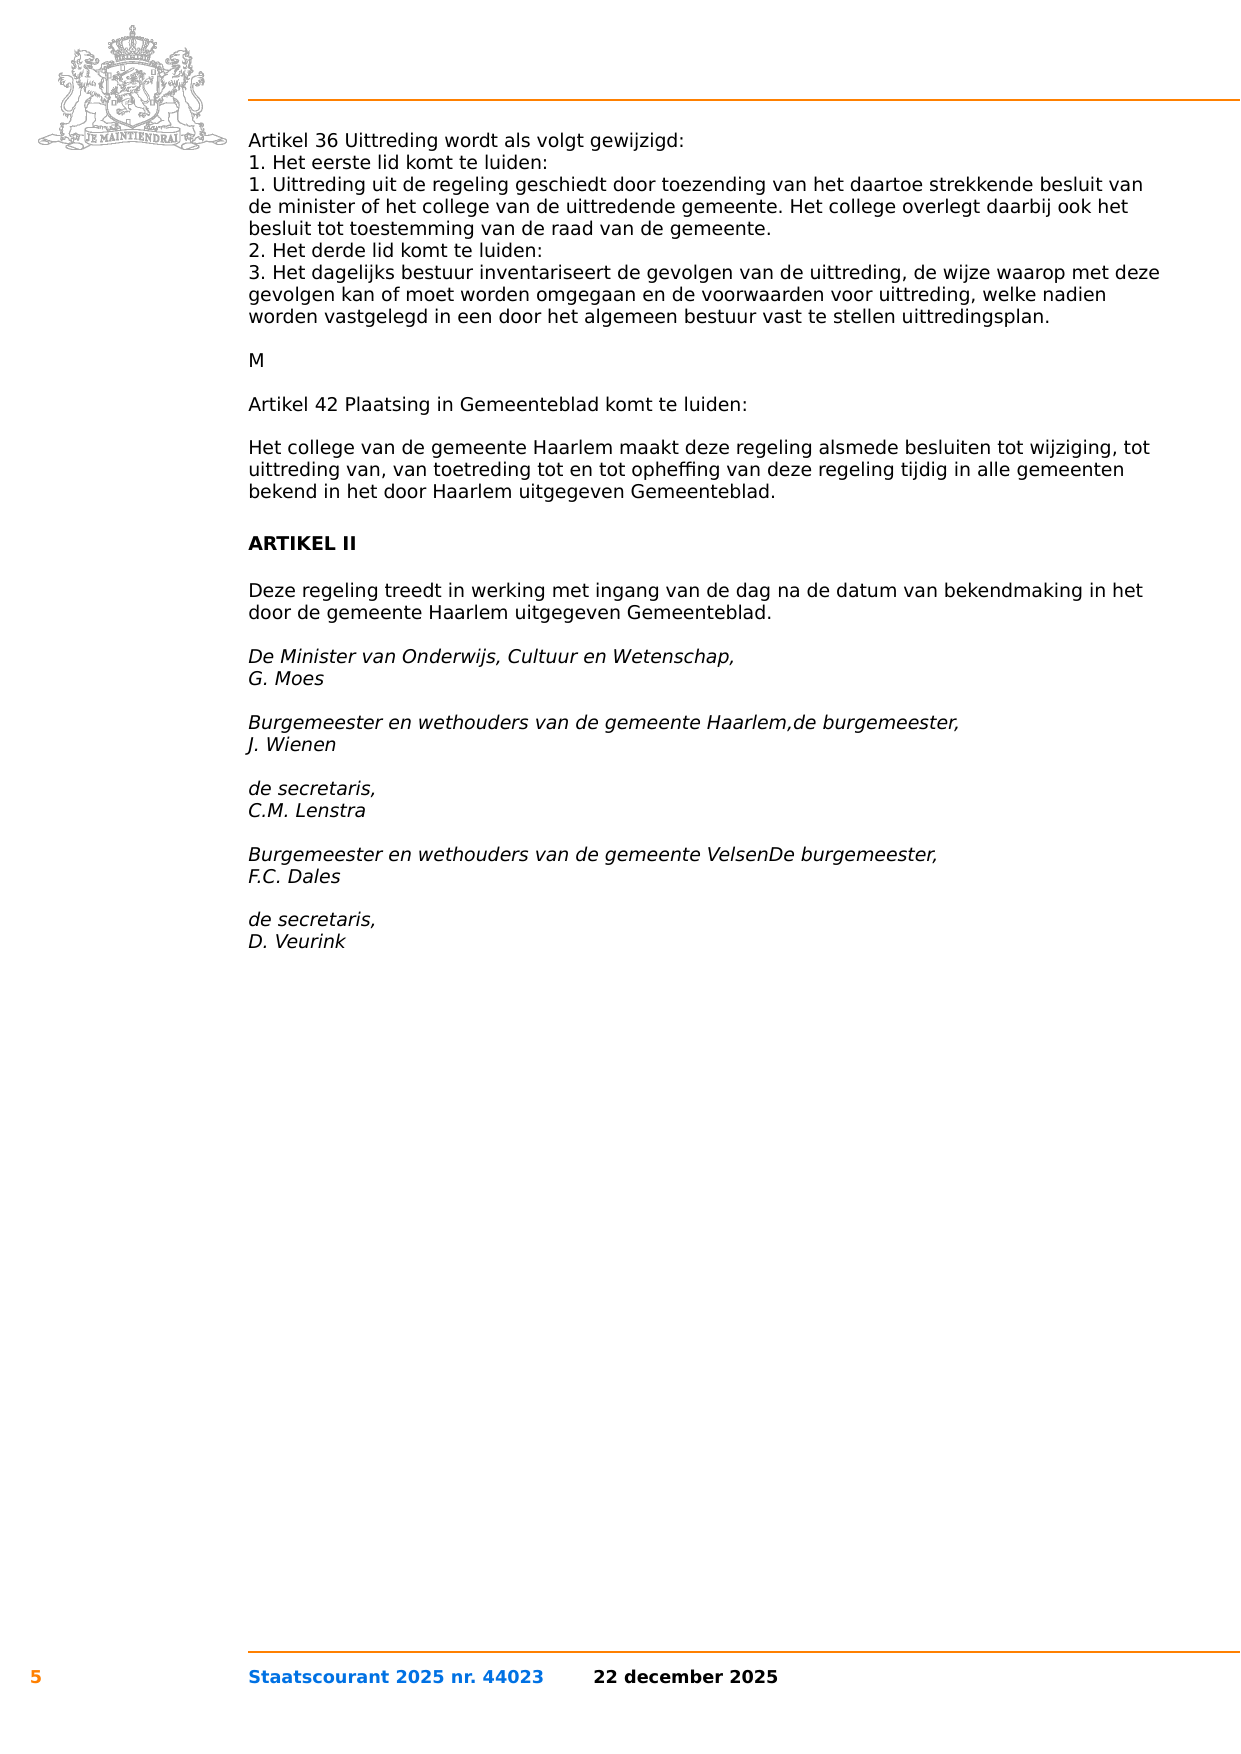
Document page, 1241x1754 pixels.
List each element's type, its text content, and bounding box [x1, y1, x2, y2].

picture [38, 25, 227, 150]
text Het college van de gemeente Haarlem maakt deze regeling alsmede besluiten tot wijziging, tot uittreding van, van toetreding tot en tot opheffing van deze regeling tijdig in alle gemeenten bekend in het door Haarlem uitgegeven Gemeenteblad. [248, 437, 1163, 503]
text 3. Het dagelijks bestuur inventariseert de gevolgen van de uittreding, de wijze waarop met deze gevolgen kan of moet worden omgegaan en de voorwaarden voor uittreding, welke nadien worden vastgelegd in een door het algemeen bestuur vast te stellen uittredingsplan. [248, 262, 1163, 328]
text de secretaris, D. Veurink [248, 909, 1163, 953]
text De Minister van Onderwijs, Cultuur en Wetenschap, G. Moes [248, 646, 1163, 690]
text 2. Het derde lid komt te luiden: [248, 240, 1163, 262]
text de secretaris, C.M. Lenstra [248, 778, 1163, 822]
text M [248, 349, 1163, 372]
text 1. Uittreding uit de regeling geschiedt door toezending van het daartoe strekkende besluit van de minister of het college van de uittredende gemeente. Het college overlegt daarbij ook het besluit tot toestemming van de raad van de gemeente. [248, 174, 1163, 240]
text Artikel 36 Uittreding wordt als volgt gewijzigd: [248, 130, 1163, 152]
text Burgemeester en wethouders van de gemeente VelsenDe burgemeester, F.C. Dales [248, 843, 1163, 887]
text Deze regeling treedt in werking met ingang van de dag na de datum van bekendmaking in het door de gemeente Haarlem uitgegeven Gemeenteblad. [248, 580, 1163, 624]
subtitle ARTIKEL II [248, 533, 1163, 555]
text Artikel 42 Plaatsing in Gemeenteblad komt te luiden: [248, 393, 1163, 415]
text 1. Het eerste lid komt te luiden: [248, 152, 1163, 174]
text Burgemeester en wethouders van de gemeente Haarlem,de burgemeester, J. Wienen [248, 712, 1163, 756]
